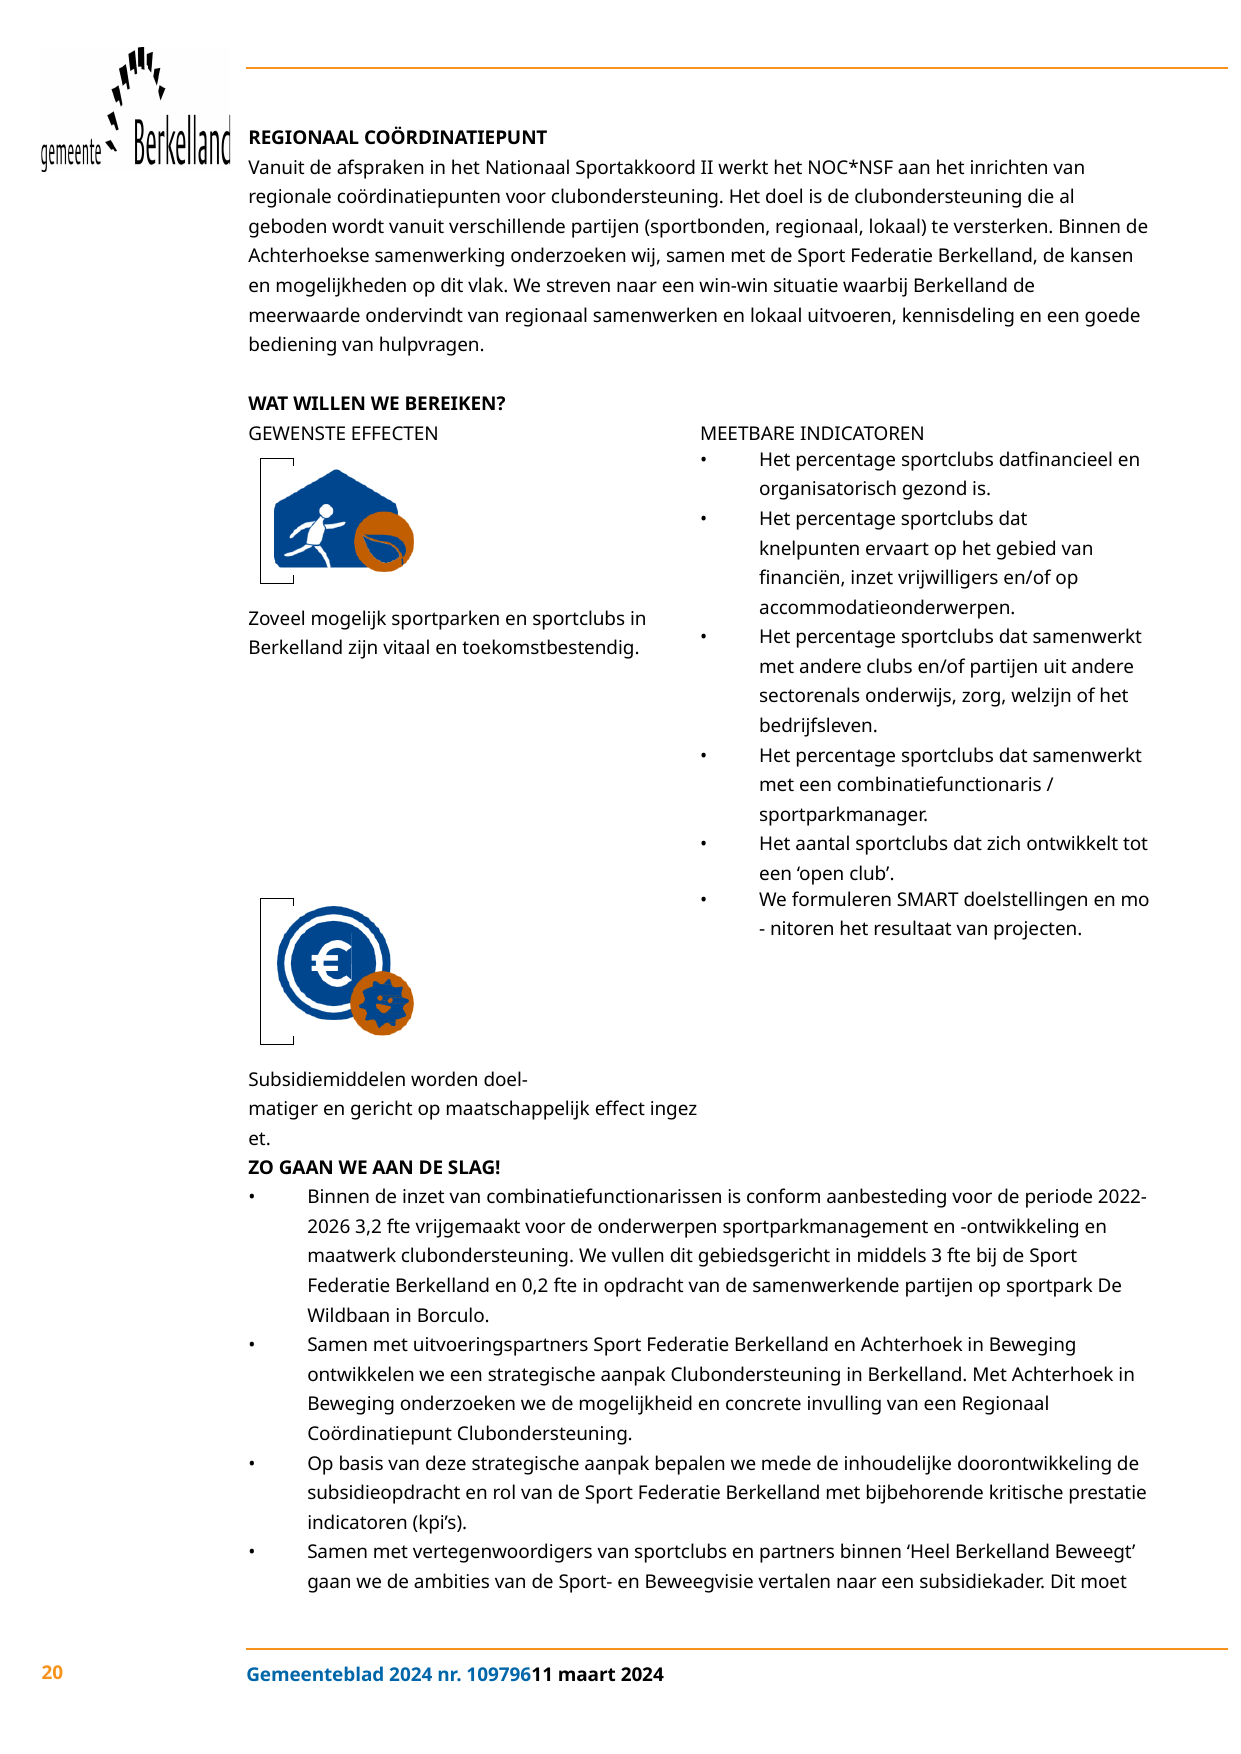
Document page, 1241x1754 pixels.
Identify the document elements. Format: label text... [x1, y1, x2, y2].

table_cell Subsidiemiddelen worden doel- matiger en gericht op maatschappelijk effect ingezet. [248, 886, 700, 1151]
table_cell Zoveel mogelijk sportparken en sportclubs in Berkelland zijn vitaal en toekomstbestendig. [248, 446, 700, 886]
table_cell We formuleren SMART doelstellingen en mo- nitoren het resultaat van projecten. [700, 886, 1152, 1151]
text Vanuit de afspraken in het Nationaal Sportakkoord II werkt het NOC*NSF aan het inrichten van regionale coördinatiepunten voor clubondersteuning. Het doel is de clubondersteuning die al geboden wordt vanuit verschillende partijen (sportbonden, regionaal, lokaal) te versterken. Binnen de Achterhoekse samenwerking onderzoeken wij, samen met de Sport Federatie Berkelland, de kansen en mogelijkheden op dit vlak. We streven naar een win-win situatie waarbij Berkelland de meerwaarde ondervindt van regionaal samenwerken en lokaal uitvoeren, kennisdeling en een goede bediening van hulpvragen. [248, 154, 1152, 357]
table_header MEETBARE INDICATOREN [700, 420, 1152, 446]
list Op basis van deze strategische aanpak bepalen we mede de inhoudelijke doorontwikkeling de subsidieopdracht en rol van de Sport Federatie Berkelland met bijbehorende kritische prestatie indicatoren (kpi’s). [248, 1450, 1152, 1535]
list Binnen de inzet van combinatiefunctionarissen is conform aanbesteding voor de periode 2022-2026 3,2 fte vrijgemaakt voor de onderwerpen sportparkmanagement en -ontwikkeling en maatwerk clubondersteuning. We vullen dit gebiedsgericht in middels 3 fte bij de Sport Federatie Berkelland en 0,2 fte in opdracht van de samenwerkende partijen op sportpark De Wildbaan in Borculo. [248, 1183, 1152, 1328]
text WAT WILLEN WE BEREIKEN? [248, 391, 1152, 416]
list Samen met uitvoeringspartners Sport Federatie Berkelland en Achterhoek in Beweging ontwikkelen we een strategische aanpak Clubondersteuning in Berkelland. Met Achterhoek in Beweging onderzoeken we de mogelijkheid en concrete invulling van een Regionaal Coördinatiepunt Clubondersteuning. [248, 1331, 1152, 1446]
table_cell Het percentage sportclubs datfinancieel en organisatorisch gezond is. Het percentage sportclubs dat knelpunten ervaart op het gebied van financiën, inzet vrijwilligers en/of op accommodatieonderwerpen. Het percentage sportclubs dat samenwerkt met andere clubs en/of partijen uit andere sectorenals onderwijs, zorg, welzijn of het bedrijfsleven. Het percentage sportclubs dat samenwerkt met een combinatiefunctionaris / sportparkmanager. Het aantal sportclubs dat zich ontwikkelt tot een ‘open club’. [700, 446, 1152, 886]
text ZO GAAN WE AAN DE SLAG! [248, 1154, 1152, 1180]
table_header GEWENSTE EFFECTEN [248, 420, 700, 446]
picture [41, 47, 231, 172]
list Samen met vertegenwoordigers van sportclubs en partners binnen ‘Heel Berkelland Beweegt’ gaan we de ambities van de Sport- en Beweegvisie vertalen naar een subsidiekader. Dit moet [248, 1538, 1152, 1594]
picture [268, 466, 417, 575]
picture [268, 906, 417, 1036]
text REGIONAAL COÖRDINATIEPUNT [248, 124, 1152, 150]
